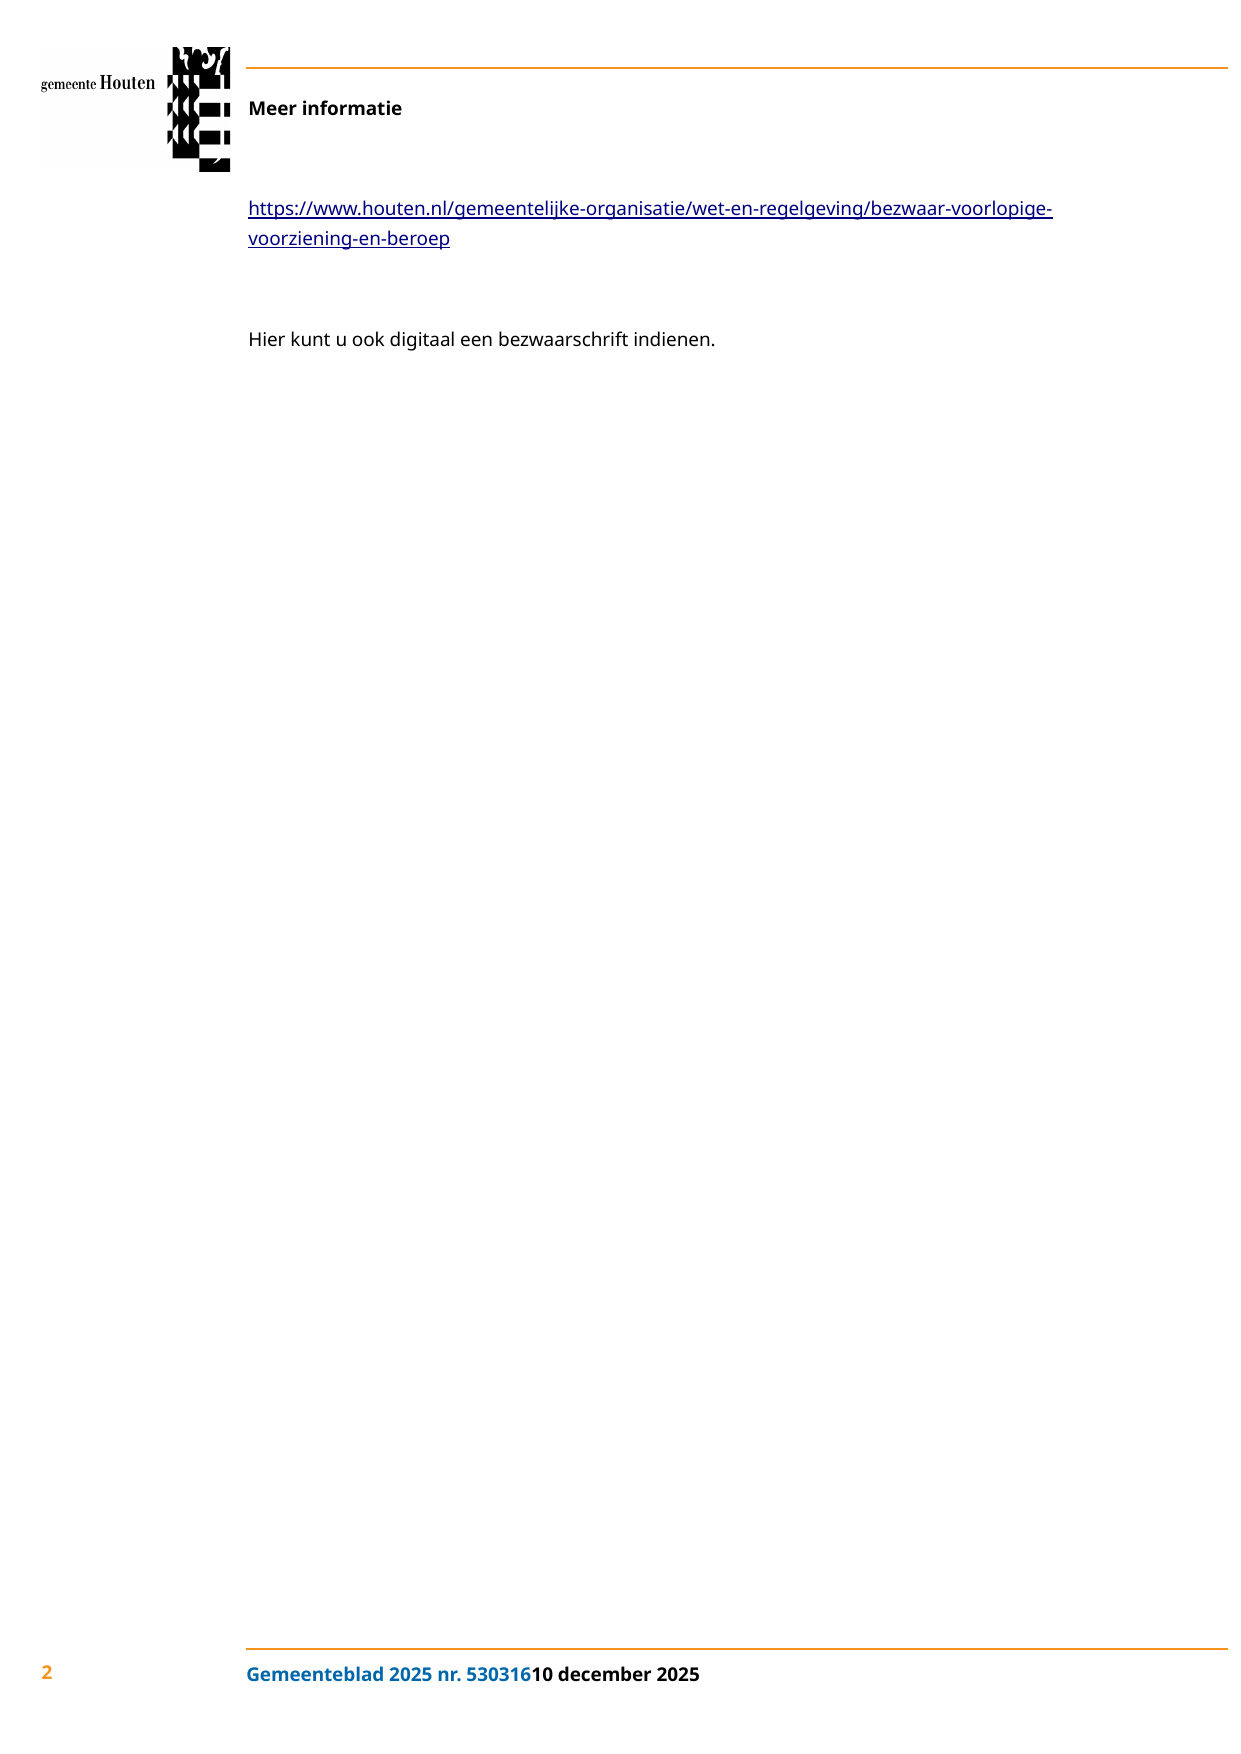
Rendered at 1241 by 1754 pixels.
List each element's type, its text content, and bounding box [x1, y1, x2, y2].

text https://www.houten.nl/gemeentelijke-organisatie/wet-en-regelgeving/bezwaar-voorlopige-voorziening-en-beroep [248, 196, 1152, 251]
text Meer informatie [248, 95, 1152, 121]
text Hier kunt u ook digitaal een bezwaarschrift indienen. [248, 326, 1152, 352]
picture [41, 47, 231, 172]
